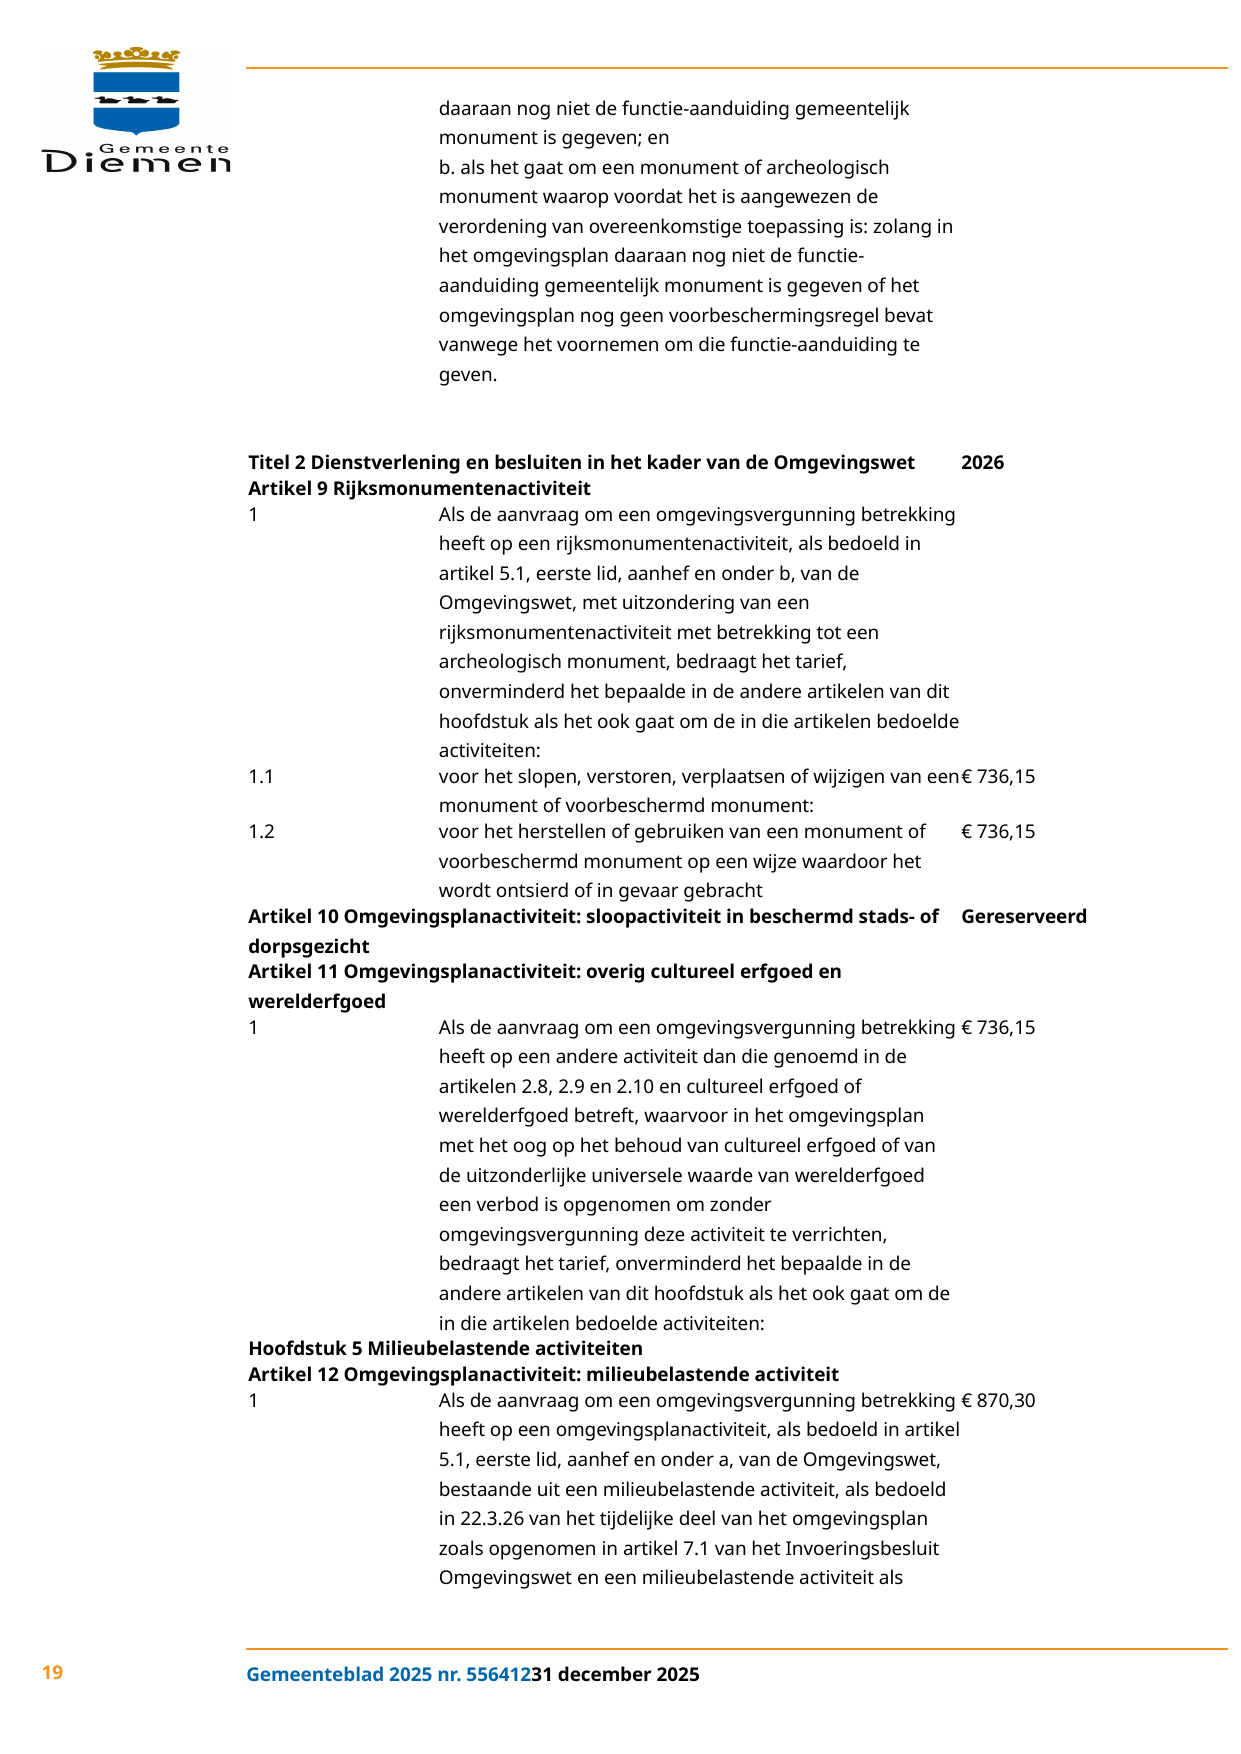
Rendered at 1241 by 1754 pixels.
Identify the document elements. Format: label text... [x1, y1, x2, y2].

table_cell [961, 959, 1152, 1014]
picture [41, 47, 231, 172]
table_cell Artikel 9 Rijksmonumentenactiviteit [248, 475, 961, 501]
table_cell 1 [248, 501, 439, 763]
table_cell € 736,15 [961, 1014, 1152, 1336]
table_cell 1.1 [248, 763, 439, 818]
table_cell € 736,15 [961, 763, 1152, 818]
table_cell voor het herstellen of gebruiken van een monument of voorbeschermd monument op een wijze waardoor het wordt ontsierd of in gevaar gebracht [439, 819, 961, 903]
table_cell € 736,15 [961, 819, 1152, 903]
table_cell Gereserveerd [961, 903, 1152, 959]
table_cell [248, 95, 439, 387]
table_cell Als de aanvraag om een omgevingsvergunning betrekking heeft op een rijksmonumentenactiviteit, als bedoeld in artikel 5.1, eerste lid, aanhef en onder b, van de Omgevingswet, met uitzondering van een rijksmonumentenactiviteit met betrekking tot een archeologisch monument, bedraagt het tarief, onverminderd het bepaalde in de andere artikelen van dit hoofdstuk als het ook gaat om de in die artikelen bedoelde activiteiten: [439, 501, 961, 763]
table_cell [961, 501, 1152, 763]
table_cell 1.2 [248, 819, 439, 903]
table_header 2026 [961, 449, 1152, 475]
table_cell daaraan nog niet de functie-aanduiding gemeentelijk monument is gegeven; en b. als het gaat om een monument of archeologisch monument waarop voordat het is aangewezen de verordening van overeenkomstige toepassing is: zolang in het omgevingsplan daaraan nog niet de functie-aanduiding gemeentelijk monument is gegeven of het omgevingsplan nog geen voorbeschermingsregel bevat vanwege het voornemen om die functie-aanduiding te geven. [439, 95, 961, 387]
table_cell Hoofdstuk 5 Milieubelastende activiteiten [248, 1336, 961, 1361]
table_cell 1 [248, 1014, 439, 1336]
table_cell Artikel 12 Omgevingsplanactiviteit: milieubelastende activiteit [248, 1361, 961, 1387]
table_cell [961, 95, 1152, 387]
table_cell [961, 475, 1152, 501]
table_cell 1 [248, 1387, 439, 1590]
table_cell € 870,30 [961, 1387, 1152, 1590]
table_cell [961, 1361, 1152, 1387]
table_cell Als de aanvraag om een omgevingsvergunning betrekking heeft op een andere activiteit dan die genoemd in de artikelen 2.8, 2.9 en 2.10 en cultureel erfgoed of werelderfgoed betreft, waarvoor in het omgevingsplan met het oog op het behoud van cultureel erfgoed of van de uitzonderlijke universele waarde van werelderfgoed een verbod is opgenomen om zonder omgevingsvergunning deze activiteit te verrichten, bedraagt het tarief, onverminderd het bepaalde in de andere artikelen van dit hoofdstuk als het ook gaat om de in die artikelen bedoelde activiteiten: [439, 1014, 961, 1336]
table_header Titel 2 Dienstverlening en besluiten in het kader van de Omgevingswet [248, 449, 961, 475]
table_cell [961, 1336, 1152, 1361]
table_cell Artikel 11 Omgevingsplanactiviteit: overig cultureel erfgoed en werelderfgoed [248, 959, 961, 1014]
table_cell Artikel 10 Omgevingsplanactiviteit: sloopactiviteit in beschermd stads- of dorpsgezicht [248, 903, 961, 959]
table_cell Als de aanvraag om een omgevingsvergunning betrekking heeft op een omgevingsplanactiviteit, als bedoeld in artikel 5.1, eerste lid, aanhef en onder a, van de Omgevingswet, bestaande uit een milieubelastende activiteit, als bedoeld in 22.3.26 van het tijdelijke deel van het omgevingsplan zoals opgenomen in artikel 7.1 van het Invoeringsbesluit Omgevingswet en een milieubelastende activiteit als [439, 1387, 961, 1590]
table_cell voor het slopen, verstoren, verplaatsen of wijzigen van een monument of voorbeschermd monument: [439, 763, 961, 818]
